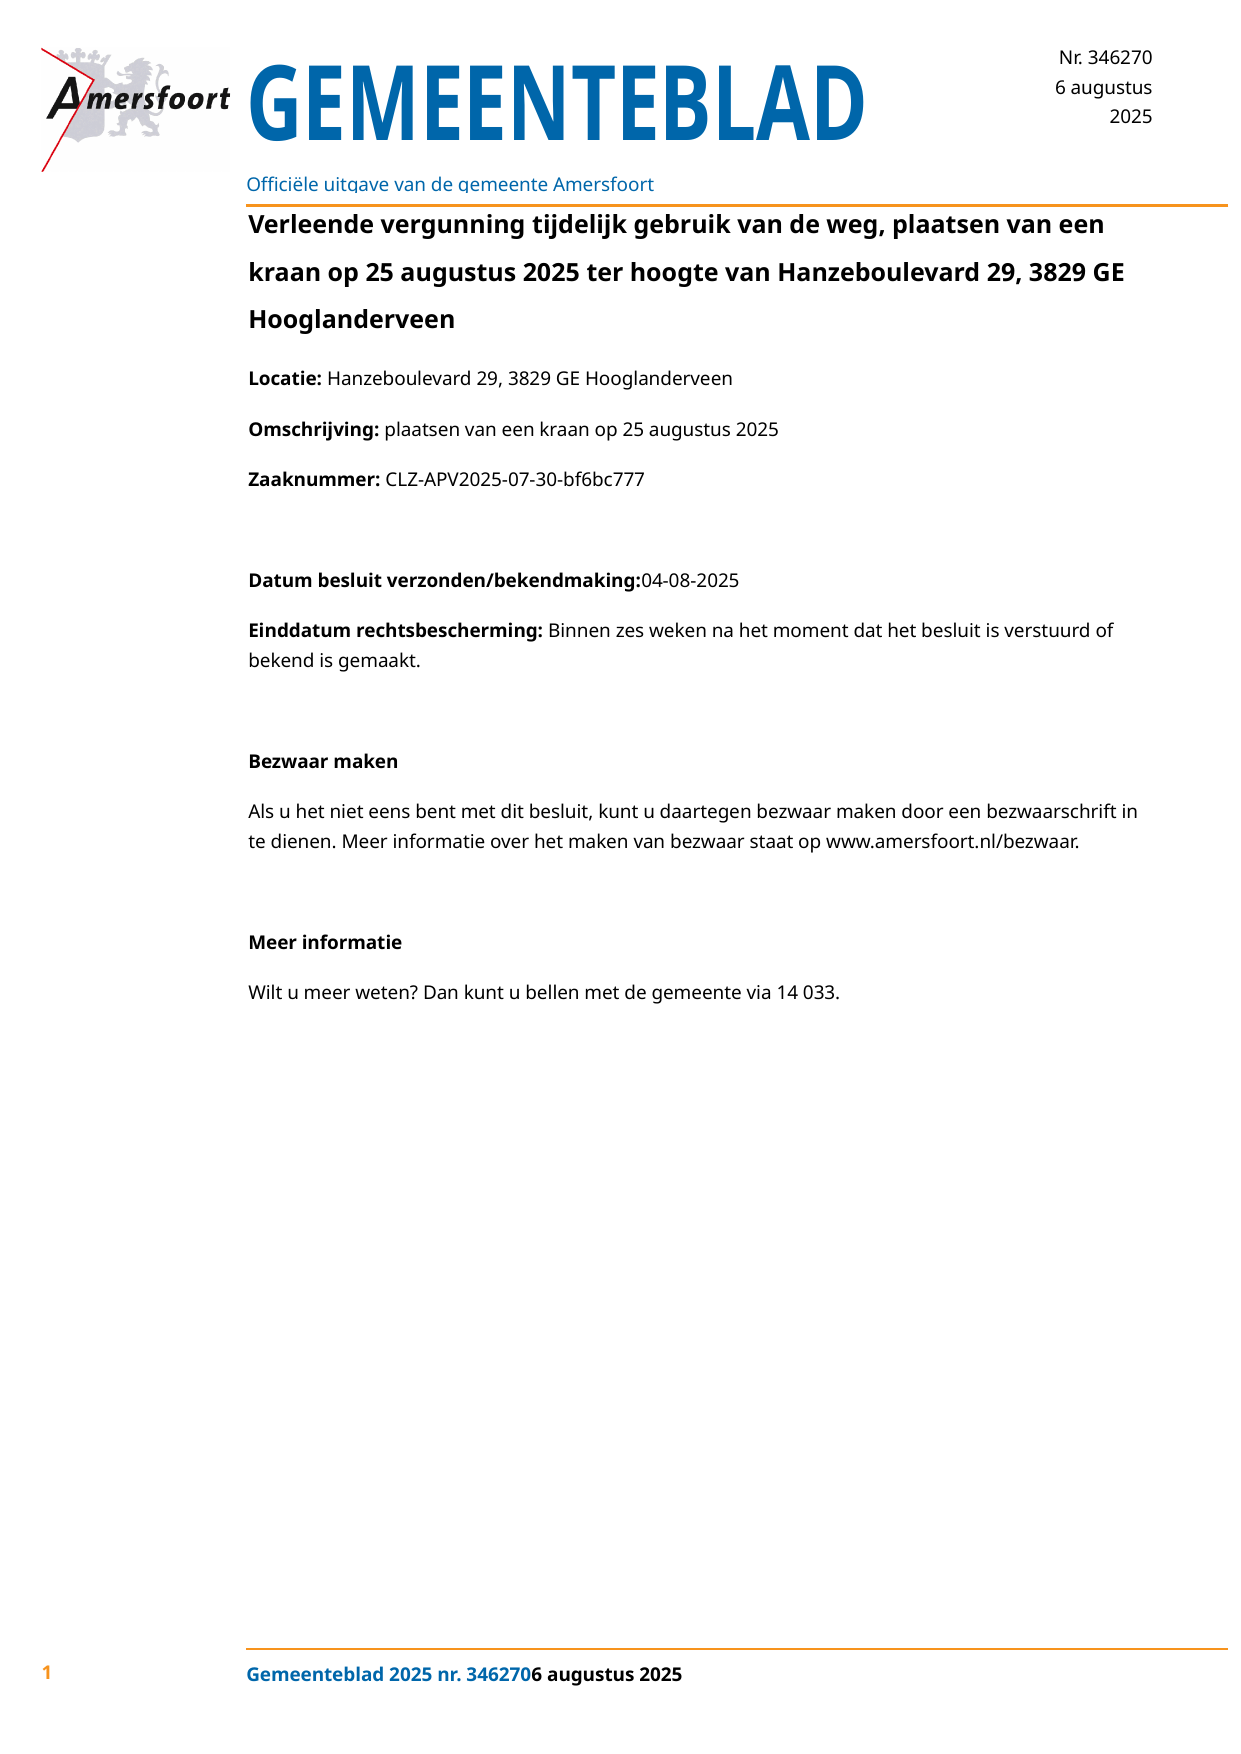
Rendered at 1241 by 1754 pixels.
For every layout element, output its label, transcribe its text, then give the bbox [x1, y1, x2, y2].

text Als u het niet eens bent met dit besluit, kunt u daartegen bezwaar maken door een bezwaarschrift in te dienen. Meer informatie over het maken van bezwaar staat op www.amersfoort.nl/bezwaar. [248, 798, 1152, 854]
picture [41, 47, 231, 172]
text Locatie: Hanzeboulevard 29, 3829 GE Hooglanderveen [248, 366, 1152, 391]
text Bezwaar maken [248, 748, 1152, 774]
text Einddatum rechtsbescherming: Binnen zes weken na het moment dat het besluit is verstuurd of bekend is gemaakt. [248, 618, 1152, 673]
text Verleende vergunning tijdelijk gebruik van de weg, plaatsen van een kraan op 25 augustus 2025 ter hoogte van Hanzeboulevard 29, 3829 GE Hooglanderveen [248, 207, 1152, 336]
text Datum besluit verzonden/bekendmaking:04-08-2025 [248, 567, 1152, 593]
text Zaaknummer: CLZ-APV2025-07-30-bf6bc777 [248, 466, 1152, 492]
text Meer informatie [248, 929, 1152, 954]
text Wilt u meer weten? Dan kunt u bellen met de gemeente via 14 033. [248, 979, 1152, 1005]
text Omschrijving: plaatsen van een kraan op 25 augustus 2025 [248, 416, 1152, 442]
